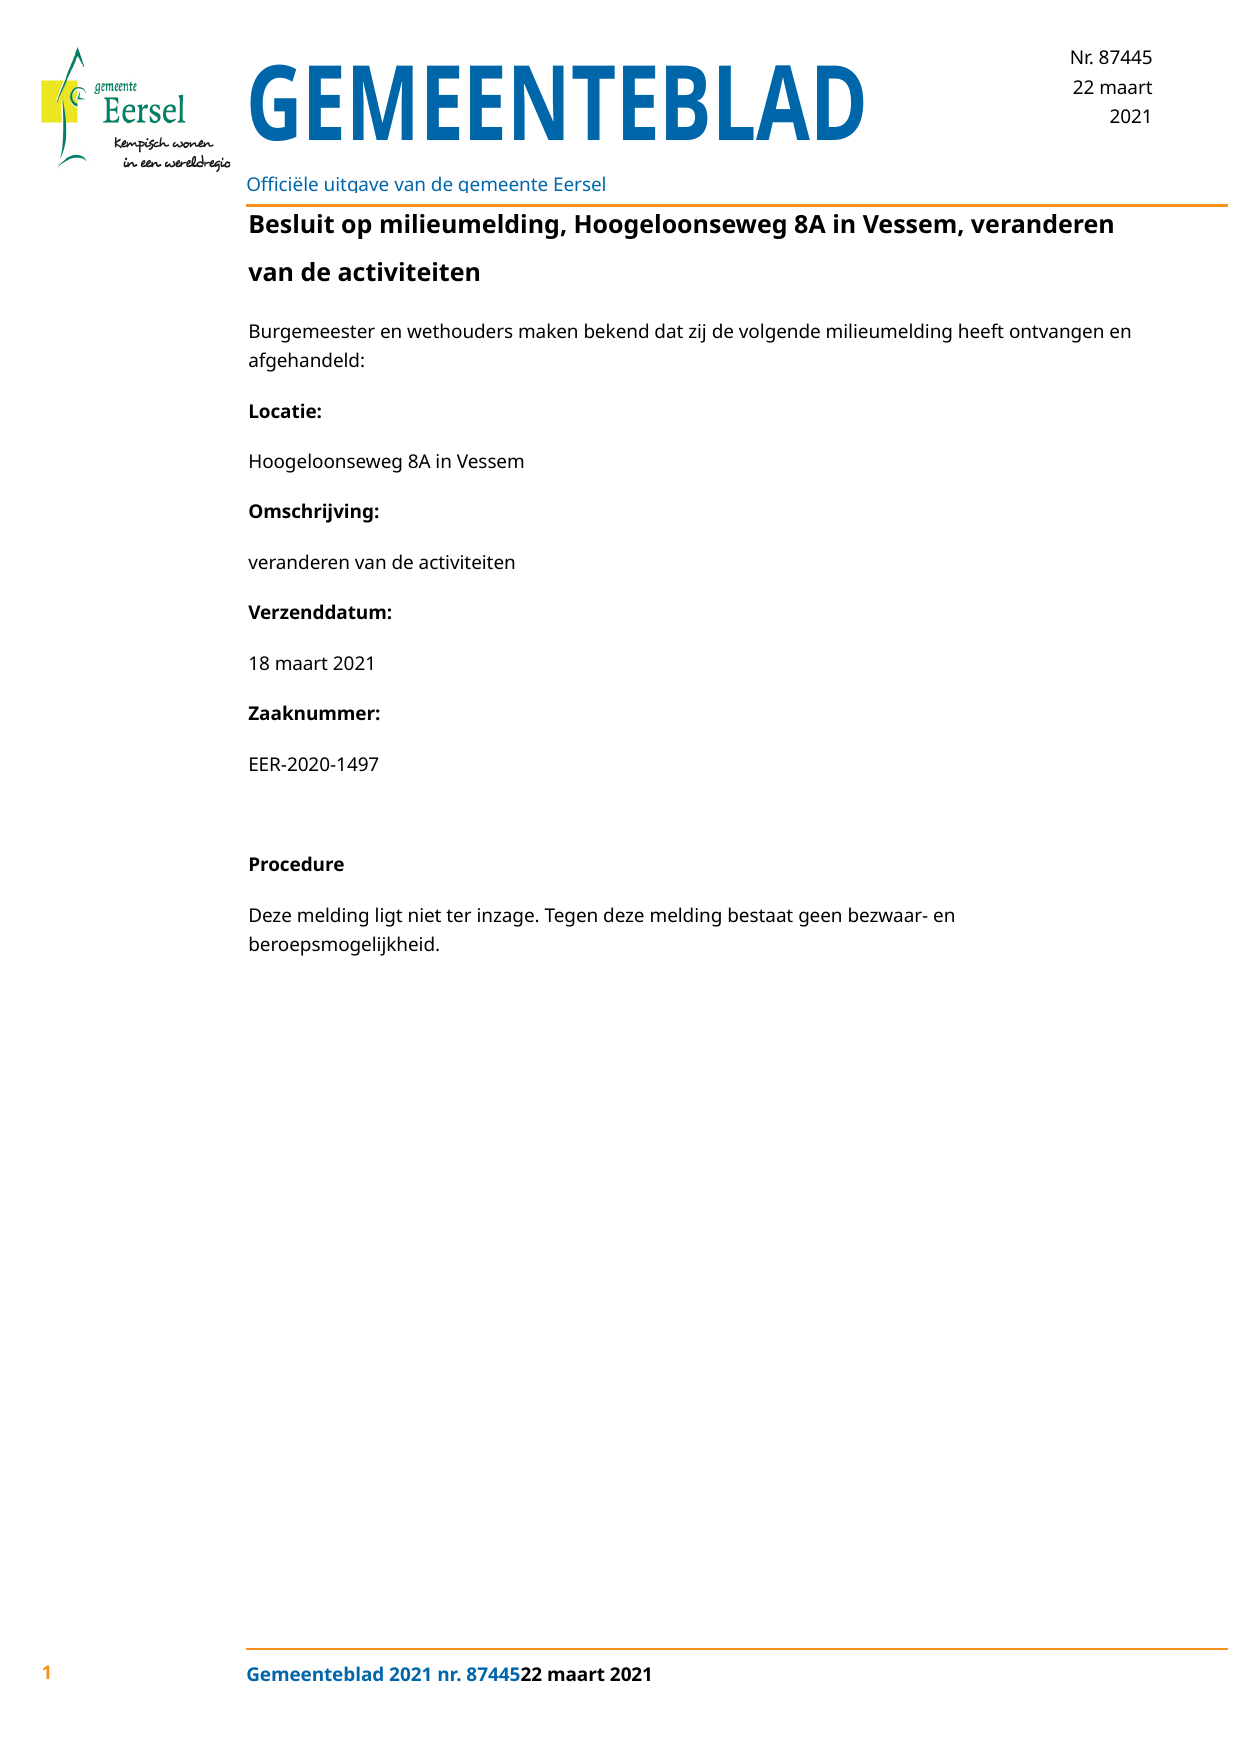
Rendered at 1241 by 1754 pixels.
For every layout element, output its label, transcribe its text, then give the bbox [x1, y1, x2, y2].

picture [41, 47, 231, 172]
text Besluit op milieumelding, Hoogeloonseweg 8A in Vessem, veranderen van de activiteiten [248, 207, 1152, 288]
text Procedure [248, 852, 1152, 877]
text Burgemeester en wethouders maken bekend dat zij de volgende milieumelding heeft ontvangen en afgehandeld: [248, 318, 1152, 373]
text Locatie: [248, 398, 1152, 424]
text Verzenddatum: [248, 599, 1152, 625]
text veranderen van de activiteiten [248, 549, 1152, 575]
text 18 maart 2021 [248, 650, 1152, 676]
text Hoogeloonseweg 8A in Vessem [248, 448, 1152, 474]
text Omschrijving: [248, 499, 1152, 524]
text EER-2020-1497 [248, 751, 1152, 777]
text Zaaknummer: [248, 700, 1152, 726]
text Deze melding ligt niet ter inzage. Tegen deze melding bestaat geen bezwaar- en beroepsmogelijkheid. [248, 902, 1152, 957]
